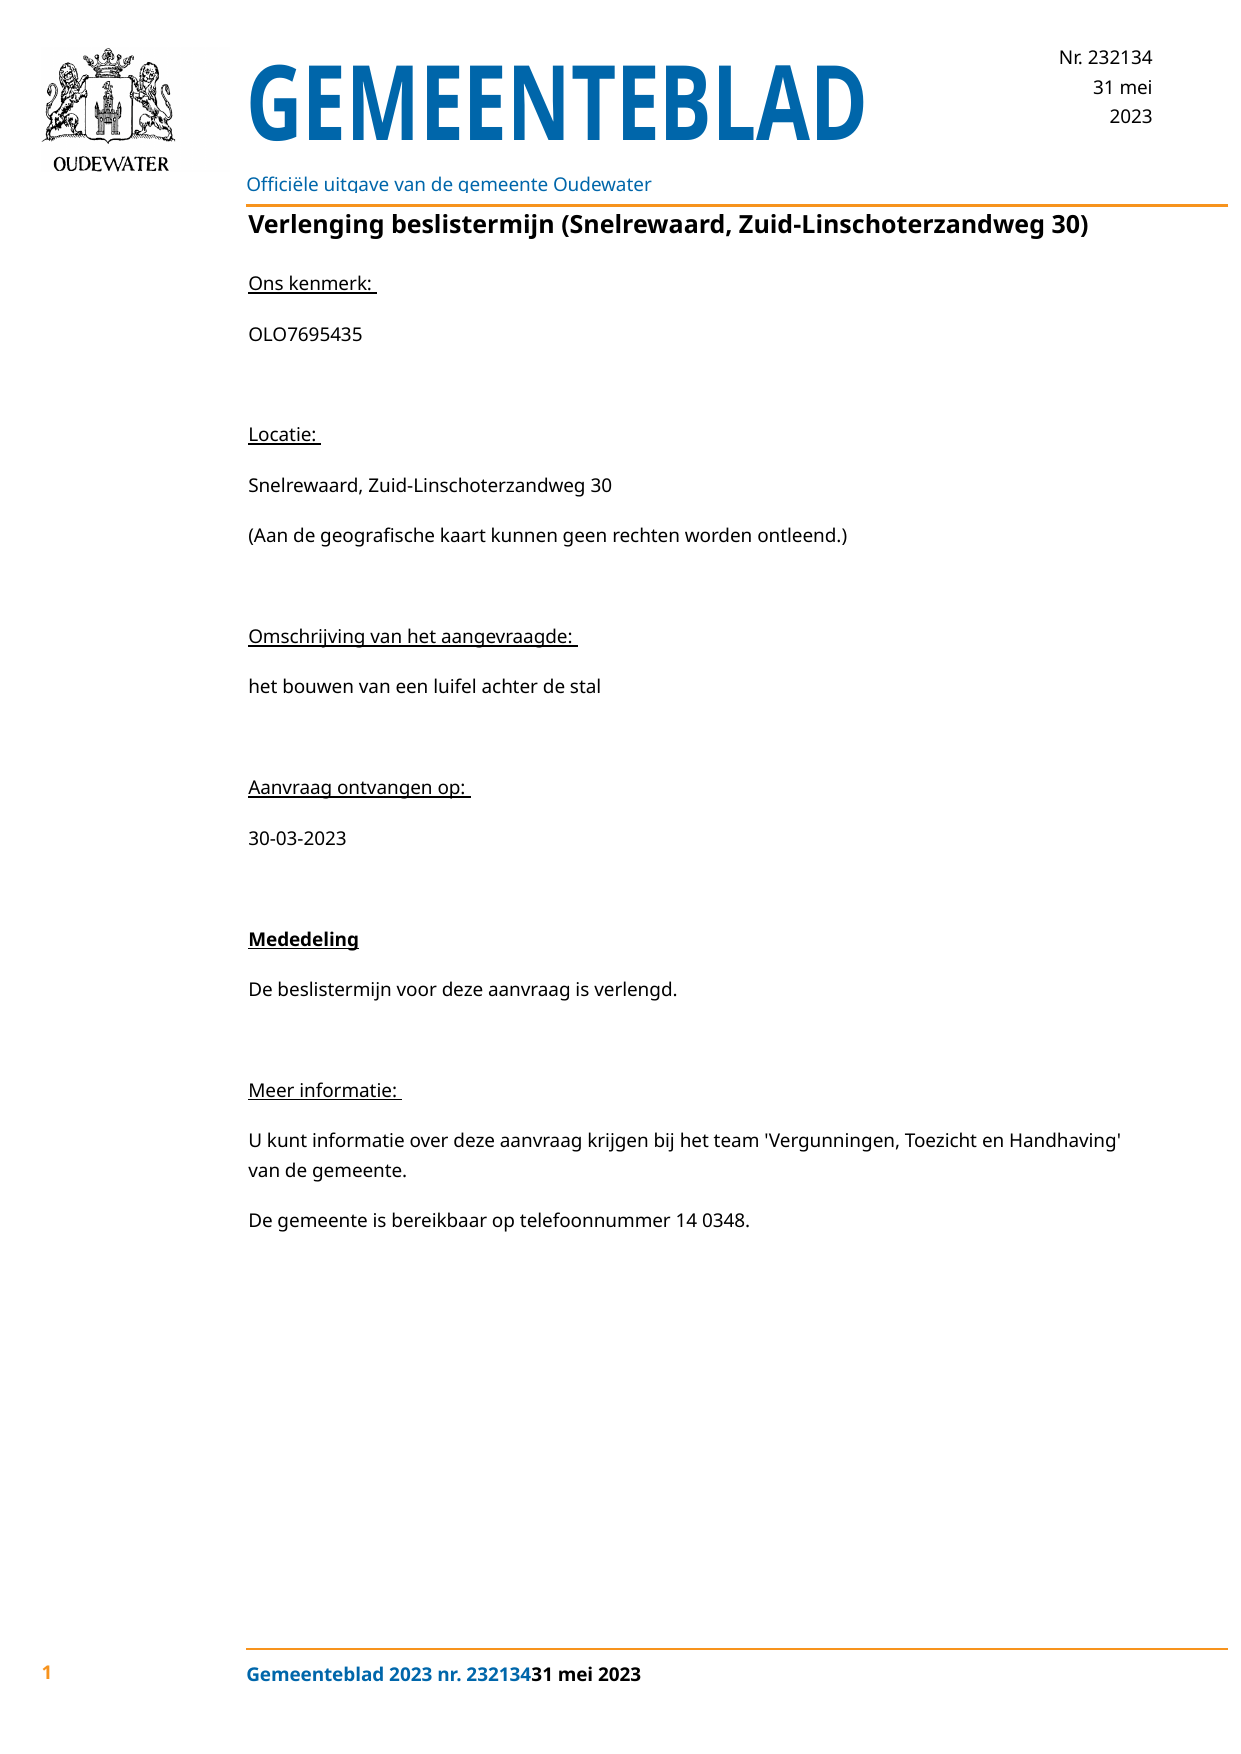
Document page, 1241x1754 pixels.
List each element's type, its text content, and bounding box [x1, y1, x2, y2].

text Snelrewaard, Zuid-Linschoterzandweg 30 [248, 472, 1152, 498]
text Meer informatie: [248, 1077, 1152, 1103]
text Verlenging beslistermijn (Snelrewaard, Zuid-Linschoterzandweg 30) [248, 207, 1152, 241]
text Mededeling [248, 926, 1152, 951]
text OLO7695435 [248, 321, 1152, 346]
text U kunt informatie over deze aanvraag krijgen bij het team 'Vergunningen, Toezicht en Handhaving' van de gemeente. [248, 1127, 1152, 1183]
text De beslistermijn voor deze aanvraag is verlengd. [248, 976, 1152, 1002]
text Locatie: [248, 422, 1152, 447]
text De gemeente is bereikbaar op telefoonnummer 14 0348. [248, 1207, 1152, 1233]
text het bouwen van een luifel achter de stal [248, 674, 1152, 699]
text Aanvraag ontvangen op: [248, 774, 1152, 800]
text Ons kenmerk: [248, 270, 1152, 296]
text 30-03-2023 [248, 825, 1152, 851]
picture [41, 47, 231, 172]
text (Aan de geografische kaart kunnen geen rechten worden ontleend.) [248, 522, 1152, 548]
text Omschrijving van het aangevraagde: [248, 623, 1152, 649]
